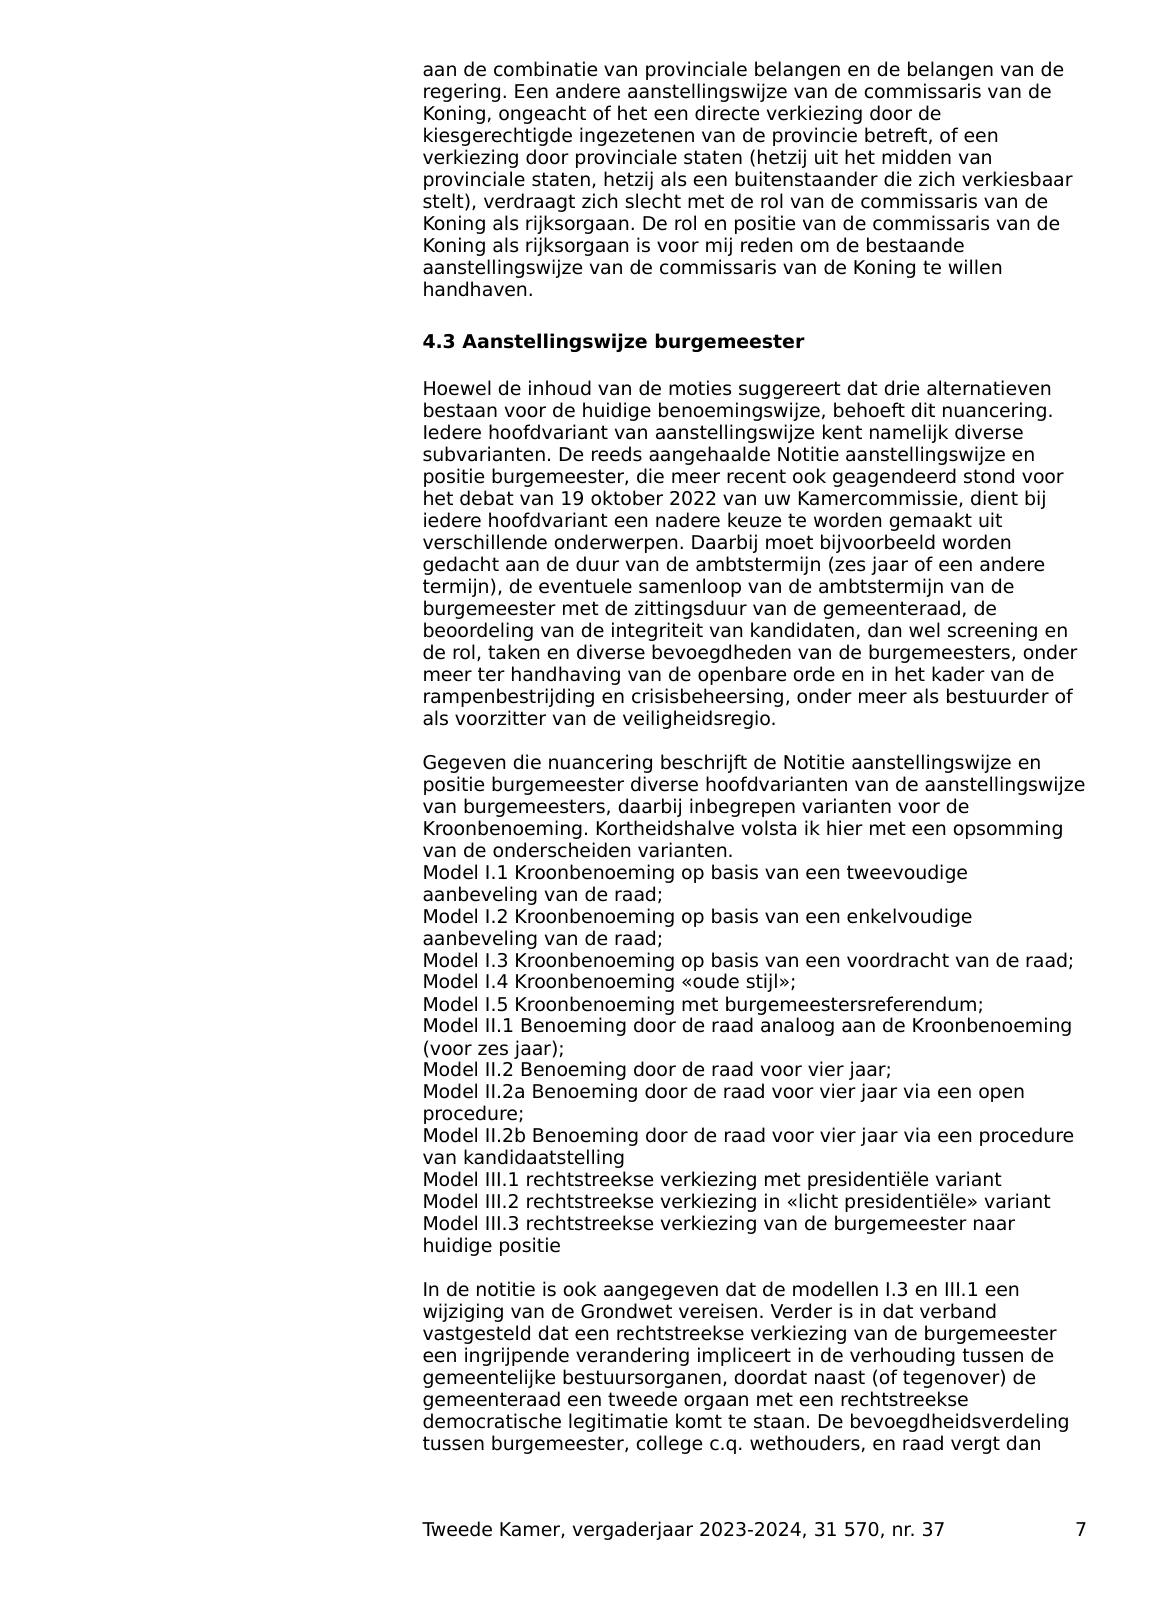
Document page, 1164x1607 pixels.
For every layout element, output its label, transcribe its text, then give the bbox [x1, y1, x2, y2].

text Model III.3 rechtstreekse verkiezing van de burgemeester naar huidige positie [422, 1213, 1087, 1257]
text Model I.4 Kroonbenoeming «oude stijl»; [422, 971, 1087, 993]
text In de notitie is ook aangegeven dat de modellen I.3 en III.1 een wijziging van de Grondwet vereisen. Verder is in dat verband vastgesteld dat een rechtstreekse verkiezing van de burgemeester een ingrijpende verandering impliceert in de verhouding tussen de gemeentelijke bestuursorganen, doordat naast (of tegenover) de gemeenteraad een tweede orgaan met een rechtstreekse democratische legitimatie komt te staan. De bevoegdheidsverdeling tussen burgemeester, college c.q. wethouders, en raad vergt dan [422, 1279, 1087, 1455]
text Model I.5 Kroonbenoeming met burgemeestersreferendum; [422, 993, 1087, 1015]
text Model II.2a Benoeming door de raad voor vier jaar via een open procedure; [422, 1081, 1087, 1125]
text Model III.1 rechtstreekse verkiezing met presidentiële variant [422, 1169, 1087, 1191]
text Model I.2 Kroonbenoeming op basis van een enkelvoudige aanbeveling van de raad; [422, 906, 1087, 949]
text aan de combinatie van provinciale belangen en de belangen van de regering. Een andere aanstellingswijze van de commissaris van de Koning, ongeacht of het een directe verkiezing door de kiesgerechtigde ingezetenen van de provincie betreft, of een verkiezing door provinciale staten (hetzij uit het midden van provinciale staten, hetzij als een buitenstaander die zich verkiesbaar stelt), verdraagt zich slecht met de rol van de commissaris van de Koning als rijksorgaan. De rol en positie van de commissaris van de Koning als rijksorgaan is voor mij reden om de bestaande aanstellingswijze van de commissaris van de Koning te willen handhaven. [422, 59, 1087, 301]
text Model II.2b Benoeming door de raad voor vier jaar via een procedure van kandidaatstelling [422, 1125, 1087, 1169]
subtitle 4.3 Aanstellingswijze burgemeester [422, 331, 1087, 353]
text Model III.2 rechtstreekse verkiezing in «licht presidentiële» variant [422, 1191, 1087, 1213]
text Model II.1 Benoeming door de raad analoog aan de Kroonbenoeming (voor zes jaar); [422, 1015, 1087, 1059]
text Hoewel de inhoud van de moties suggereert dat drie alternatieven bestaan voor de huidige benoemingswijze, behoeft dit nuancering. Iedere hoofdvariant van aanstellingswijze kent namelijk diverse subvarianten. De reeds aangehaalde Notitie aanstellingswijze en positie burgemeester, die meer recent ook geagendeerd stond voor het debat van 19 oktober 2022 van uw Kamercommissie, dient bij iedere hoofdvariant een nadere keuze te worden gemaakt uit verschillende onderwerpen. Daarbij moet bijvoorbeeld worden gedacht aan de duur van de ambtstermijn (zes jaar of een andere termijn), de eventuele samenloop van de ambtstermijn van de burgemeester met de zittingsduur van de gemeenteraad, de beoordeling van de integriteit van kandidaten, dan wel screening en de rol, taken en diverse bevoegdheden van de burgemeesters, onder meer ter handhaving van de openbare orde en in het kader van de rampenbestrijding en crisisbeheersing, onder meer als bestuurder of als voorzitter van de veiligheidsregio. [422, 378, 1087, 729]
text Gegeven die nuancering beschrijft de Notitie aanstellingswijze en positie burgemeester diverse hoofdvarianten van de aanstellingswijze van burgemeesters, daarbij inbegrepen varianten voor de Kroonbenoeming. Kortheidshalve volsta ik hier met een opsomming van de onderscheiden varianten. [422, 752, 1087, 862]
text Model I.3 Kroonbenoeming op basis van een voordracht van de raad; [422, 949, 1087, 971]
text Model II.2 Benoeming door de raad voor vier jaar; [422, 1059, 1087, 1081]
text Model I.1 Kroonbenoeming op basis van een tweevoudige aanbeveling van de raad; [422, 862, 1087, 906]
